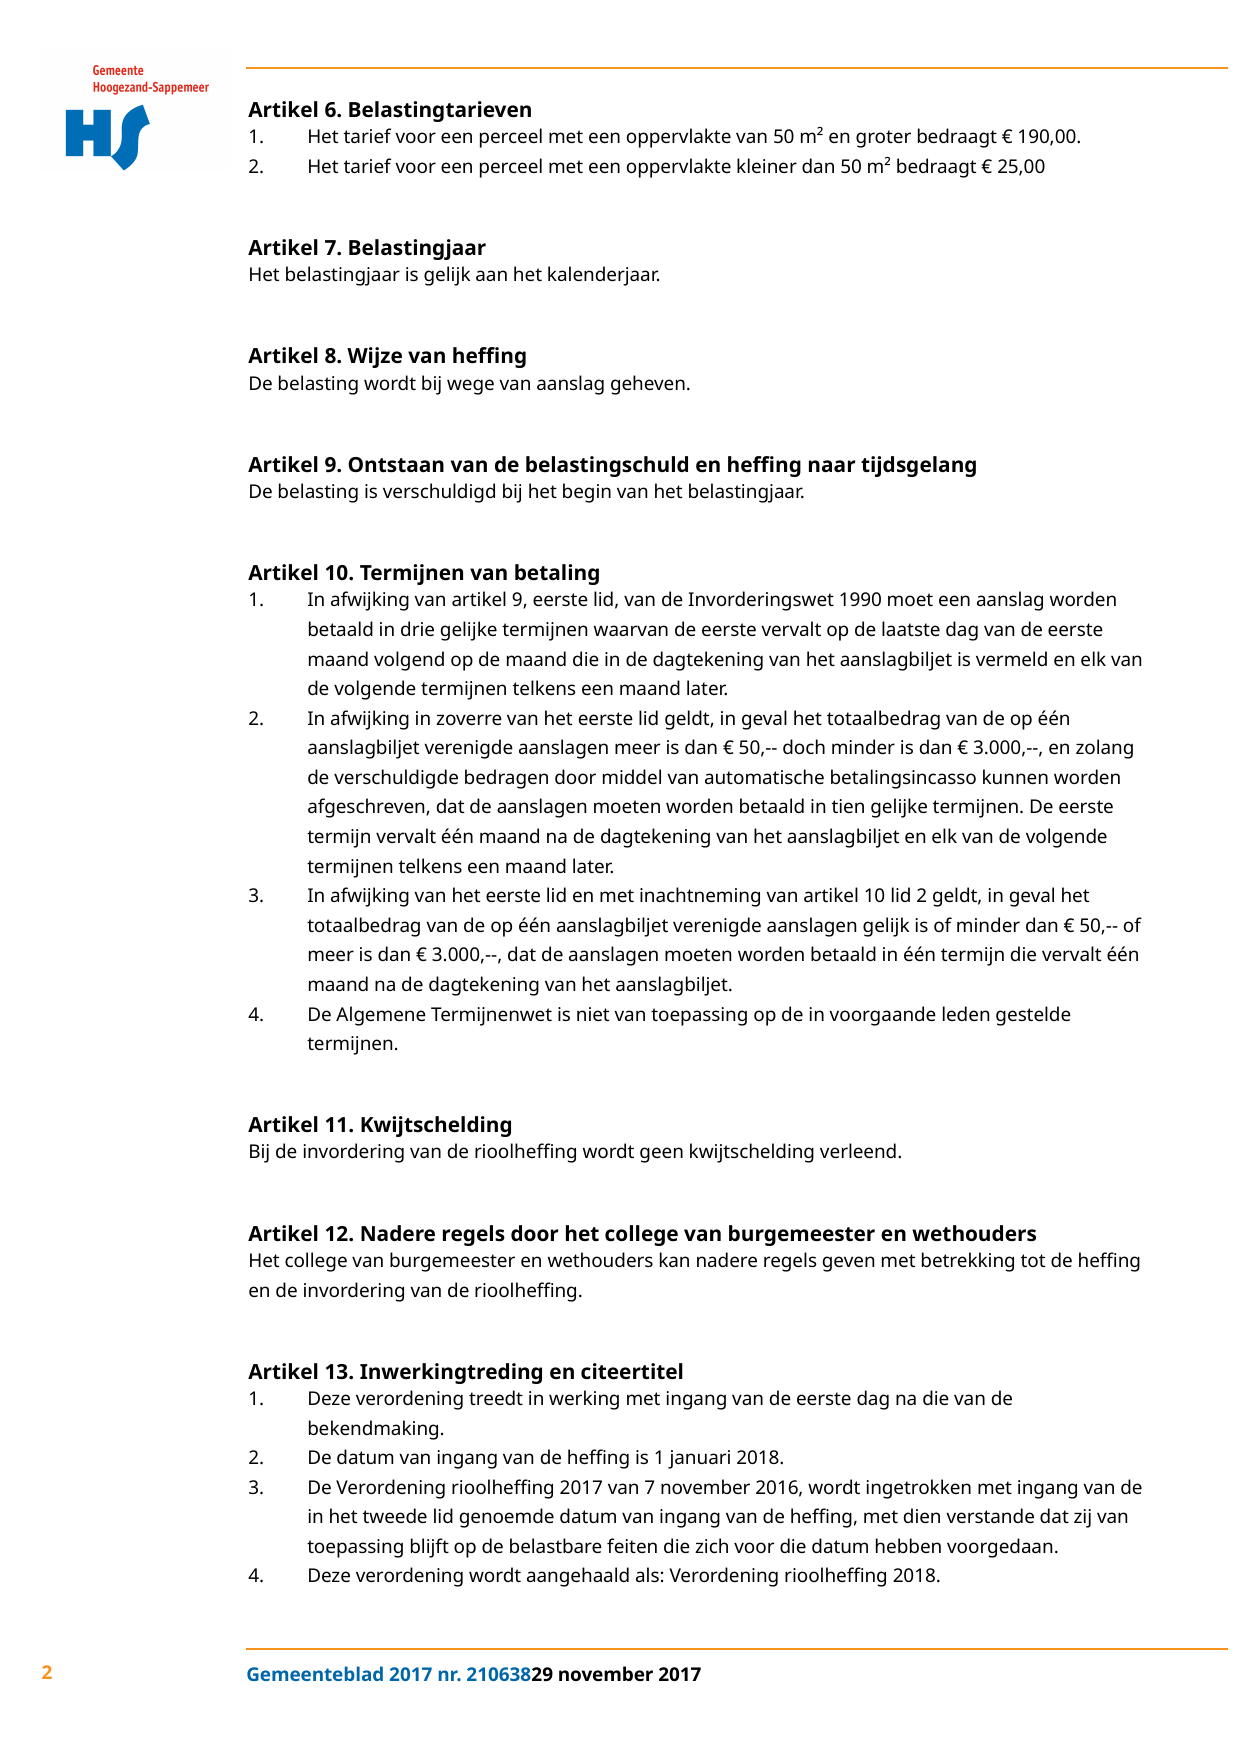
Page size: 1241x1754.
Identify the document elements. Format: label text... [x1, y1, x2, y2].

text Artikel 8. Wijze van heffing [248, 341, 1152, 370]
list Deze verordening treedt in werking met ingang van de eerste dag na die van de bekendmaking. [248, 1385, 1152, 1441]
text De belasting is verschuldigd bij het begin van het belastingjaar. [248, 478, 1152, 504]
list De datum van ingang van de heffing is 1 januari 2018. [248, 1444, 1152, 1470]
list In afwijking in zoverre van het eerste lid geldt, in geval het totaalbedrag van de op één aanslagbiljet verenigde aanslagen meer is dan € 50,-- doch minder is dan € 3.000,--, en zolang de verschuldigde bedragen door middel van automatische betalingsincasso kunnen worden afgeschreven, dat de aanslagen moeten worden betaald in tien gelijke termijnen. De eerste termijn vervalt één maand na de dagtekening van het aanslagbiljet en elk van de volgende termijnen telkens een maand later. [248, 705, 1152, 878]
list In afwijking van artikel 9, eerste lid, van de Invorderingswet 1990 moet een aanslag worden betaald in drie gelijke termijnen waarvan de eerste vervalt op de laatste dag van de eerste maand volgend op de maand die in de dagtekening van het aanslagbiljet is vermeld en elk van de volgende termijnen telkens een maand later. [248, 587, 1152, 701]
text Artikel 13. Inwerkingtreding en citeertitel [248, 1357, 1152, 1385]
text Artikel 11. Kwijtschelding [248, 1110, 1152, 1139]
text Artikel 7. Belastingjaar [248, 233, 1152, 261]
text Artikel 10. Termijnen van betaling [248, 558, 1152, 587]
text Het belastingjaar is gelijk aan het kalenderjaar. [248, 261, 1152, 287]
list Deze verordening wordt aangehaald als: Verordening rioolheffing 2018. [248, 1563, 1152, 1588]
text Artikel 6. Belastingtarieven [248, 95, 1152, 123]
list De Algemene Termijnenwet is niet van toepassing op de in voorgaande leden gestelde termijnen. [248, 1001, 1152, 1056]
picture [41, 47, 231, 172]
text Bij de invordering van de rioolheffing wordt geen kwijtschelding verleend. [248, 1139, 1152, 1164]
list Het tarief voor een perceel met een oppervlakte van 50 m² en groter bedraagt € 190,00. [248, 123, 1152, 149]
text Artikel 9. Ontstaan van de belastingschuld en heffing naar tijdsgelang [248, 450, 1152, 478]
text De belasting wordt bij wege van aanslag geheven. [248, 370, 1152, 395]
list In afwijking van het eerste lid en met inachtneming van artikel 10 lid 2 geldt, in geval het totaalbedrag van de op één aanslagbiljet verenigde aanslagen gelijk is of minder dan € 50,-- of meer is dan € 3.000,--, dat de aanslagen moeten worden betaald in één termijn die vervalt één maand na de dagtekening van het aanslagbiljet. [248, 882, 1152, 997]
list De Verordening rioolheffing 2017 van 7 november 2016, wordt ingetrokken met ingang van de in het tweede lid genoemde datum van ingang van de heffing, met dien verstande dat zij van toepassing blijft op de belastbare feiten die zich voor die datum hebben voorgedaan. [248, 1474, 1152, 1559]
list Het tarief voor een perceel met een oppervlakte kleiner dan 50 m² bedraagt € 25,00 [248, 153, 1152, 178]
text Het college van burgemeester en wethouders kan nadere regels geven met betrekking tot de heffing en de invordering van de rioolheffing. [248, 1247, 1152, 1302]
text Artikel 12. Nadere regels door het college van burgemeester en wethouders [248, 1219, 1152, 1247]
